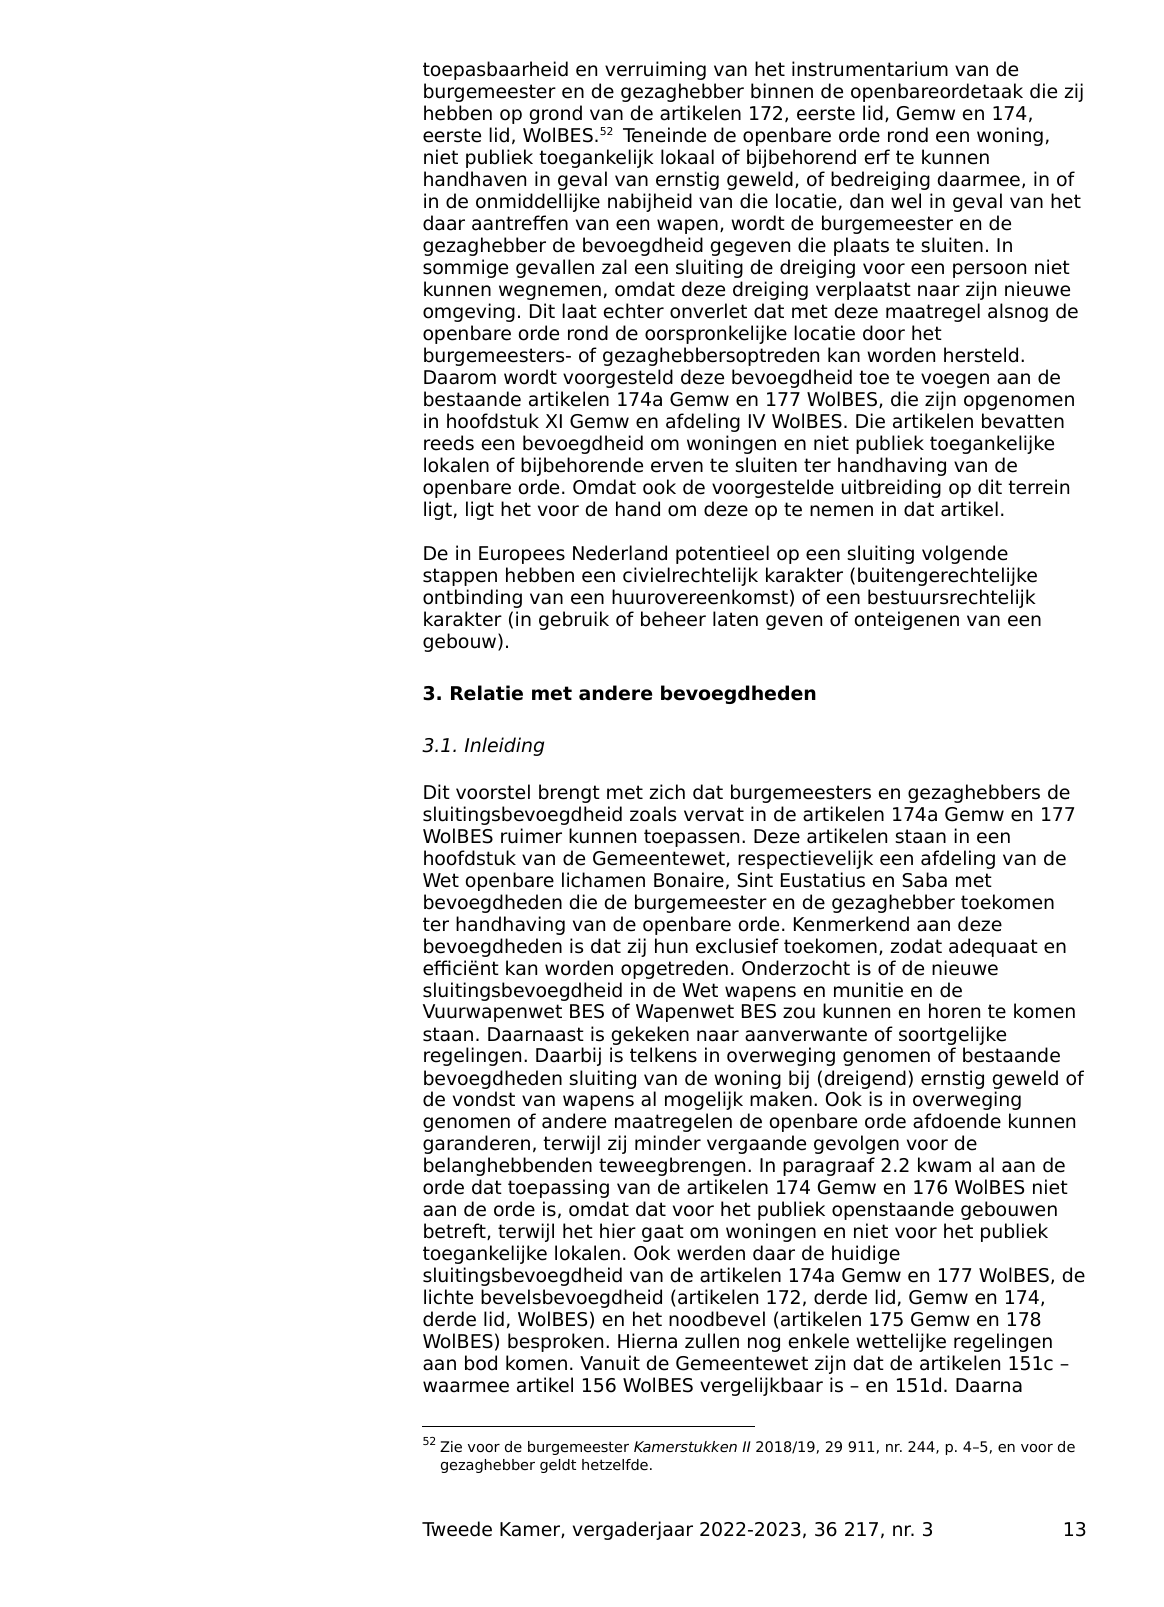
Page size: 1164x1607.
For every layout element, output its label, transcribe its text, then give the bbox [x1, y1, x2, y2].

subtitle 3.1. Inleiding [422, 735, 1087, 757]
text De in Europees Nederland potentieel op een sluiting volgende stappen hebben een civielrechtelijk karakter (buitengerechtelijke ontbinding van een huurovereenkomst) of een bestuursrechtelijk karakter (in gebruik of beheer laten geven of onteigenen van een gebouw). [422, 543, 1087, 653]
text toepasbaarheid en verruiming van het instrumentarium van de burgemeester en de gezaghebber binnen de openbareordetaak die zij hebben op grond van de artikelen 172, eerste lid, Gemw en 174, eerste lid, WolBES. Teneinde de openbare orde rond een woning, niet publiek toegankelijk lokaal of bijbehorend erf te kunnen handhaven in geval van ernstig geweld, of bedreiging daarmee, in of in de onmiddellijke nabijheid van die locatie, dan wel in geval van het daar aantreffen van een wapen, wordt de burgemeester en de gezaghebber de bevoegdheid gegeven die plaats te sluiten. In sommige gevallen zal een sluiting de dreiging voor een persoon niet kunnen wegnemen, omdat deze dreiging verplaatst naar zijn nieuwe omgeving. Dit laat echter onverlet dat met deze maatregel alsnog de openbare orde rond de oorspronkelijke locatie door het burgemeesters- of gezaghebbersoptreden kan worden hersteld. Daarom wordt voorgesteld deze bevoegdheid toe te voegen aan de bestaande artikelen 174a Gemw en 177 WolBES, die zijn opgenomen in hoofdstuk XI Gemw en afdeling IV WolBES. Die artikelen bevatten reeds een bevoegdheid om woningen en niet publiek toegankelijke lokalen of bijbehorende erven te sluiten ter handhaving van de openbare orde. Omdat ook de voorgestelde uitbreiding op dit terrein ligt, ligt het voor de hand om deze op te nemen in dat artikel. [422, 59, 1087, 521]
subtitle 3. Relatie met andere bevoegdheden [422, 683, 1087, 705]
text Dit voorstel brengt met zich dat burgemeesters en gezaghebbers de sluitingsbevoegdheid zoals vervat in de artikelen 174a Gemw en 177 WolBES ruimer kunnen toepassen. Deze artikelen staan in een hoofdstuk van de Gemeentewet, respectievelijk een afdeling van de Wet openbare lichamen Bonaire, Sint Eustatius en Saba met bevoegdheden die de burgemeester en de gezaghebber toekomen ter handhaving van de openbare orde. Kenmerkend aan deze bevoegdheden is dat zij hun exclusief toekomen, zodat adequaat en efficiënt kan worden opgetreden. Onderzocht is of de nieuwe sluitingsbevoegdheid in de Wet wapens en munitie en de Vuurwapenwet BES of Wapenwet BES zou kunnen en horen te komen staan. Daarnaast is gekeken naar aanverwante of soortgelijke regelingen. Daarbij is telkens in overweging genomen of bestaande bevoegdheden sluiting van de woning bij (dreigend) ernstig geweld of de vondst van wapens al mogelijk maken. Ook is in overweging genomen of andere maatregelen de openbare orde afdoende kunnen garanderen, terwijl zij minder vergaande gevolgen voor de belanghebbenden teweegbrengen. In paragraaf 2.2 kwam al aan de orde dat toepassing van de artikelen 174 Gemw en 176 WolBES niet aan de orde is, omdat dat voor het publiek openstaande gebouwen betreft, terwijl het hier gaat om woningen en niet voor het publiek toegankelijke lokalen. Ook werden daar de huidige sluitingsbevoegdheid van de artikelen 174a Gemw en 177 WolBES, de lichte bevelsbevoegdheid (artikelen 172, derde lid, Gemw en 174, derde lid, WolBES) en het noodbevel (artikelen 175 Gemw en 178 WolBES) besproken. Hierna zullen nog enkele wettelijke regelingen aan bod komen. Vanuit de Gemeentewet zijn dat de artikelen 151c – waarmee artikel 156 WolBES vergelijkbaar is – en 151d. Daarna [422, 782, 1087, 1397]
text Zie voor de burgemeester Kamerstukken II 2018/19, 29 911, nr. 244, p. 4–5, en voor de gezaghebber geldt hetzelfde. [422, 1435, 1087, 1474]
